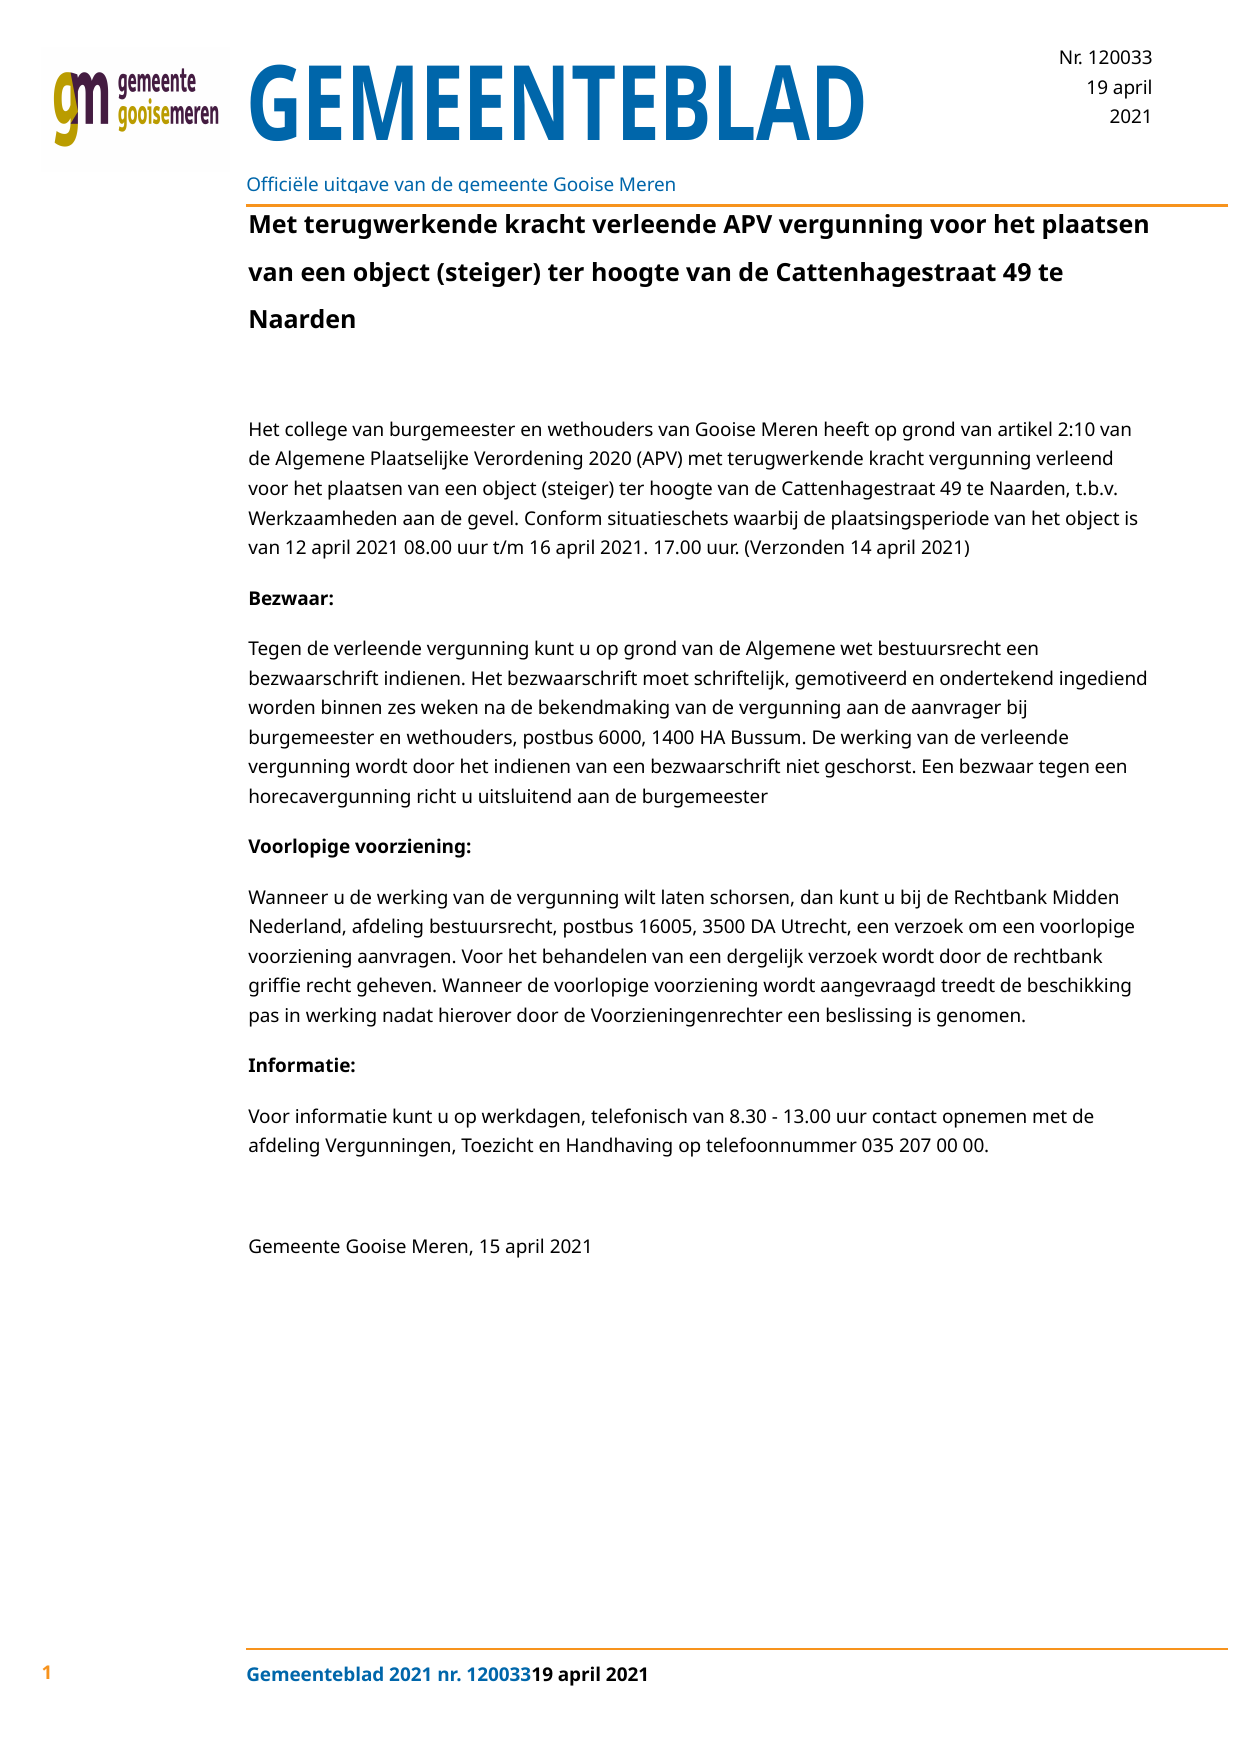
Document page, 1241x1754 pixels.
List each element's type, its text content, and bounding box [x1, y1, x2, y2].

text Informatie: [248, 1053, 1152, 1078]
text Voor informatie kunt u op werkdagen, telefonisch van 8.30 - 13.00 uur contact opnemen met de afdeling Vergunningen, Toezicht en Handhaving op telefoonnummer 035 207 00 00. [248, 1103, 1152, 1158]
text Het college van burgemeester en wethouders van Gooise Meren heeft op grond van artikel 2:10 van de Algemene Plaatselijke Verordening 2020 (APV) met terugwerkende kracht vergunning verleend voor het plaatsen van een object (steiger) ter hoogte van de Cattenhagestraat 49 te Naarden, t.b.v. Werkzaamheden aan de gevel. Conform situatieschets waarbij de plaatsingsperiode van het object is van 12 april 2021 08.00 uur t/m 16 april 2021. 17.00 uur. (Verzonden 14 april 2021) [248, 416, 1152, 560]
text Bezwaar: [248, 585, 1152, 610]
picture [41, 47, 231, 172]
text Voorlopige voorziening: [248, 833, 1152, 859]
text Met terugwerkende kracht verleende APV vergunning voor het plaatsen van een object (steiger) ter hoogte van de Cattenhagestraat 49 te Naarden [248, 207, 1152, 336]
text Wanneer u de werking van de vergunning wilt laten schorsen, dan kunt u bij de Rechtbank Midden Nederland, afdeling bestuursrecht, postbus 16005, 3500 DA Utrecht, een verzoek om een voorlopige voorziening aanvragen. Voor het behandelen van een dergelijk verzoek wordt door de rechtbank griffie recht geheven. Wanneer de voorlopige voorziening wordt aangevraagd treedt de beschikking pas in werking nadat hierover door de Voorzieningenrechter een beslissing is genomen. [248, 884, 1152, 1028]
text Gemeente Gooise Meren, 15 april 2021 [248, 1233, 1152, 1259]
text Tegen de verleende vergunning kunt u op grond van de Algemene wet bestuursrecht een bezwaarschrift indienen. Het bezwaarschrift moet schriftelijk, gemotiveerd en ondertekend ingediend worden binnen zes weken na de bekendmaking van de vergunning aan de aanvrager bij burgemeester en wethouders, postbus 6000, 1400 HA Bussum. De werking van de verleende vergunning wordt door het indienen van een bezwaarschrift niet geschorst. Een bezwaar tegen een horecavergunning richt u uitsluitend aan de burgemeester [248, 635, 1152, 809]
